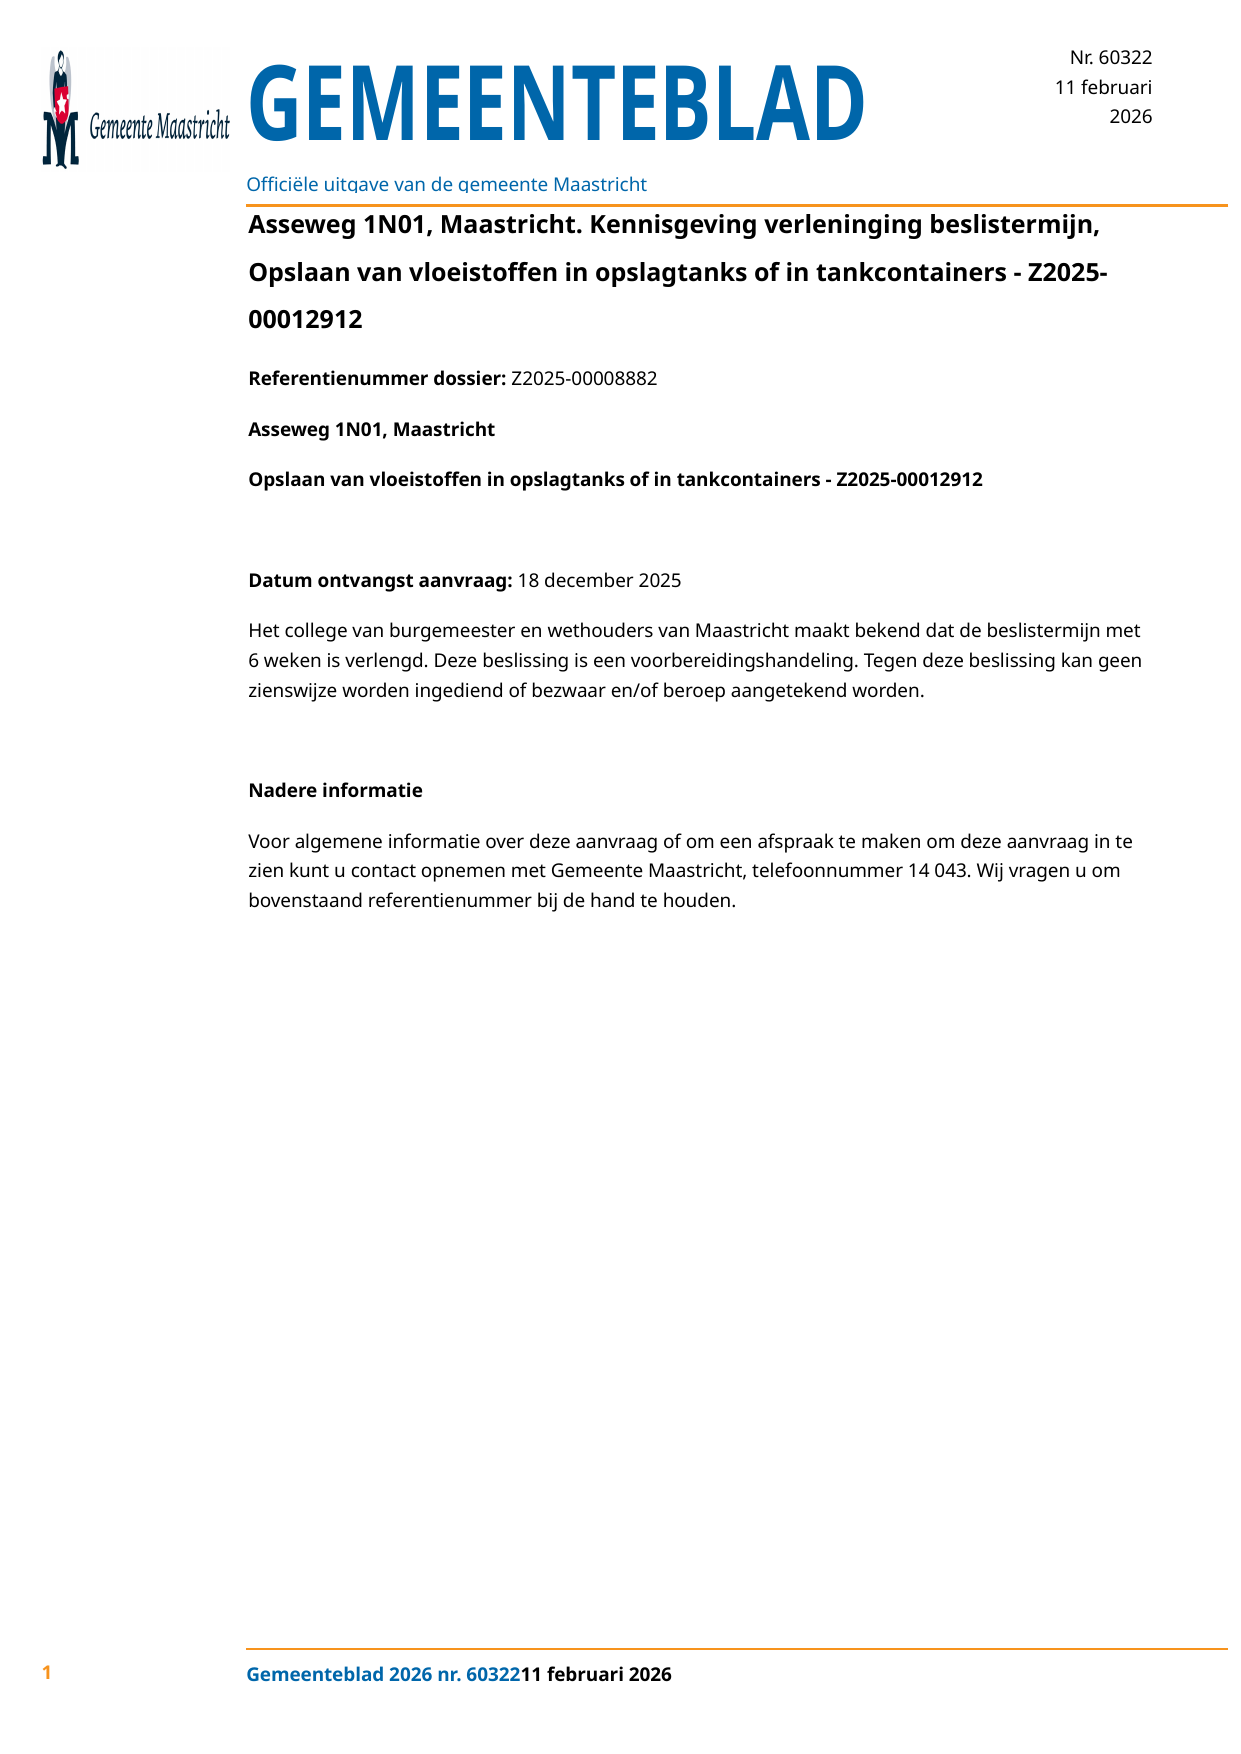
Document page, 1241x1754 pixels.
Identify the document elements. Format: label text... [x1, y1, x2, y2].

text Referentienummer dossier: Z2025-00008882 [248, 366, 1152, 391]
text Datum ontvangst aanvraag: 18 december 2025 [248, 567, 1152, 593]
picture [41, 47, 231, 172]
text Asseweg 1N01, Maastricht [248, 416, 1152, 442]
text Nadere informatie [248, 778, 1152, 803]
text Opslaan van vloeistoffen in opslagtanks of in tankcontainers - Z2025-00012912 [248, 466, 1152, 492]
text Voor algemene informatie over deze aanvraag of om een afspraak te maken om deze aanvraag in te zien kunt u contact opnemen met Gemeente Maastricht, telefoonnummer 14 043. Wij vragen u om bovenstaand referentienummer bij de hand te houden. [248, 828, 1152, 913]
text Het college van burgemeester en wethouders van Maastricht maakt bekend dat de beslistermijn met 6 weken is verlengd. Deze beslissing is een voorbereidingshandeling. Tegen deze beslissing kan geen zienswijze worden ingediend of bezwaar en/of beroep aangetekend worden. [248, 618, 1152, 702]
text Asseweg 1N01, Maastricht. Kennisgeving verleninging beslistermijn, Opslaan van vloeistoffen in opslagtanks of in tankcontainers - Z2025-00012912 [248, 207, 1152, 336]
